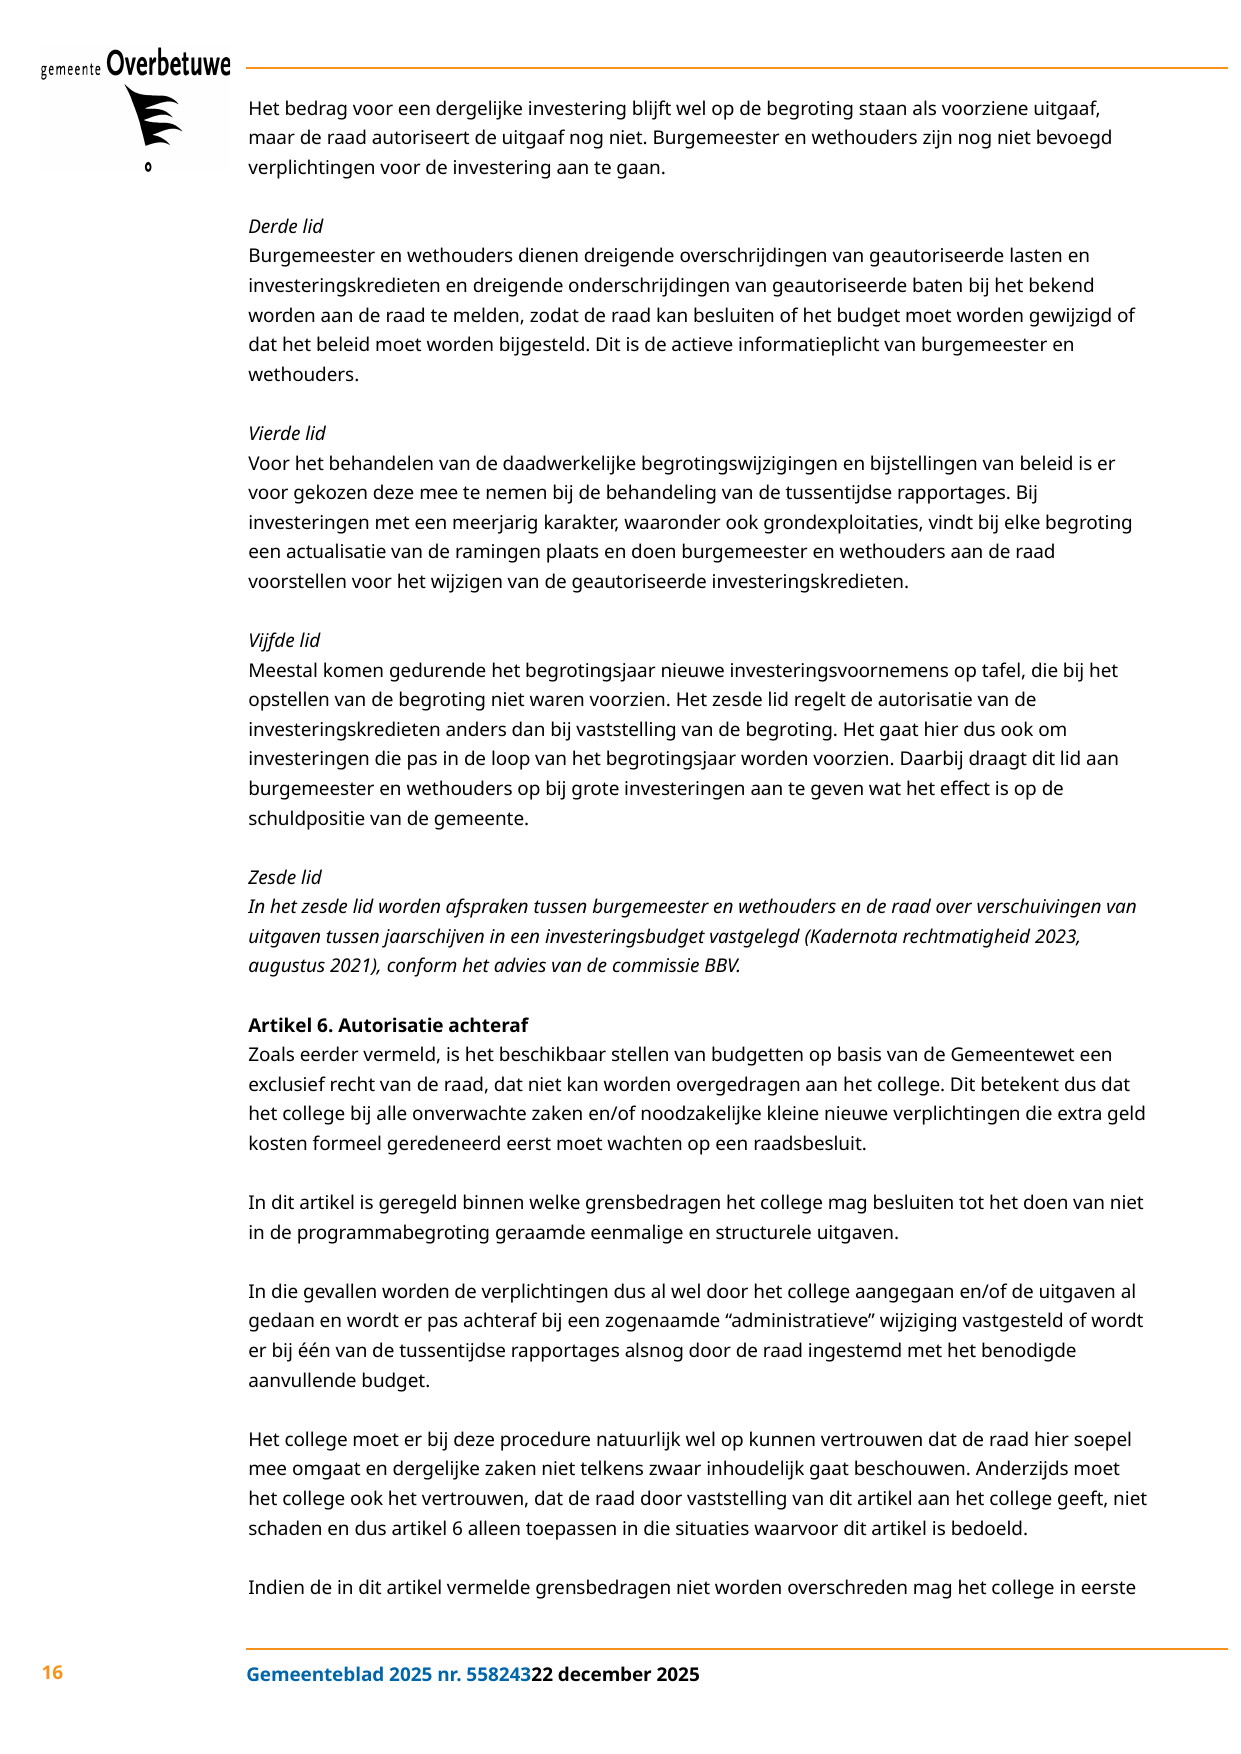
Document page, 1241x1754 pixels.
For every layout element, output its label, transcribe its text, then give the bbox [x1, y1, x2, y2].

text Burgemeester en wethouders dienen dreigende overschrijdingen van geautoriseerde lasten en investeringskredieten en dreigende onderschrijdingen van geautoriseerde baten bij het bekend worden aan de raad te melden, zodat de raad kan besluiten of het budget moet worden gewijzigd of dat het beleid moet worden bijgesteld. Dit is de actieve informatieplicht van burgemeester en wethouders. [248, 243, 1152, 387]
text In het zesde lid worden afspraken tussen burgemeester en wethouders en de raad over verschuivingen van uitgaven tussen jaarschijven in een investeringsbudget vastgelegd (Kadernota rechtmatigheid 2023, augustus 2021), conform het advies van de commissie BBV. [248, 893, 1152, 978]
text Het college moet er bij deze procedure natuurlijk wel op kunnen vertrouwen dat de raad hier soepel mee omgaat en dergelijke zaken niet telkens zwaar inhoudelijk gaat beschouwen. Anderzijds moet het college ook het vertrouwen, dat de raad door vaststelling van dit artikel aan het college geeft, niet schaden en dus artikel 6 alleen toepassen in die situaties waarvoor dit artikel is bedoeld. [248, 1426, 1152, 1541]
text Het bedrag voor een dergelijke investering blijft wel op de begroting staan als voorziene uitgaaf, maar de raad autoriseert de uitgaaf nog niet. Burgemeester en wethouders zijn nog niet bevoegd verplichtingen voor de investering aan te gaan. [248, 95, 1152, 180]
text In dit artikel is geregeld binnen welke grensbedragen het college mag besluiten tot het doen van niet in de programmabegroting geraamde eenmalige en structurele uitgaven. [248, 1189, 1152, 1245]
text Meestal komen gedurende het begrotingsjaar nieuwe investeringsvoornemens op tafel, die bij het opstellen van de begroting niet waren voorzien. Het zesde lid regelt de autorisatie van de investeringskredieten anders dan bij vaststelling van de begroting. Het gaat hier dus ook om investeringen die pas in de loop van het begrotingsjaar worden voorzien. Daarbij draagt dit lid aan burgemeester en wethouders op bij grote investeringen aan te geven wat het effect is op de schuldpositie van de gemeente. [248, 657, 1152, 831]
text Zoals eerder vermeld, is het beschikbaar stellen van budgetten op basis van de Gemeentewet een exclusief recht van de raad, dat niet kan worden overgedragen aan het college. Dit betekent dus dat het college bij alle onverwachte zaken en/of noodzakelijke kleine nieuwe verplichtingen die extra geld kosten formeel geredeneerd eerst moet wachten op een raadsbesluit. [248, 1041, 1152, 1156]
picture [41, 47, 231, 172]
text In die gevallen worden de verplichtingen dus al wel door het college aangegaan en/of de uitgaven al gedaan en wordt er pas achteraf bij een zogenaamde “administratieve” wijziging vastgesteld of wordt er bij één van de tussentijdse rapportages alsnog door de raad ingestemd met het benodigde aanvullende budget. [248, 1278, 1152, 1393]
text Zesde lid [248, 864, 1152, 890]
text Indien de in dit artikel vermelde grensbedragen niet worden overschreden mag het college in eerste [248, 1574, 1152, 1600]
text Vierde lid [248, 420, 1152, 446]
text Voor het behandelen van de daadwerkelijke begrotingswijzigingen en bijstellingen van beleid is er voor gekozen deze mee te nemen bij de behandeling van de tussentijdse rapportages. Bij investeringen met een meerjarig karakter, waaronder ook grondexploitaties, vindt bij elke begroting een actualisatie van de ramingen plaats en doen burgemeester en wethouders aan de raad voorstellen voor het wijzigen van de geautoriseerde investeringskredieten. [248, 450, 1152, 594]
text Derde lid [248, 213, 1152, 239]
text Artikel 6. Autorisatie achteraf [248, 1012, 1152, 1038]
text Vijfde lid [248, 627, 1152, 653]
